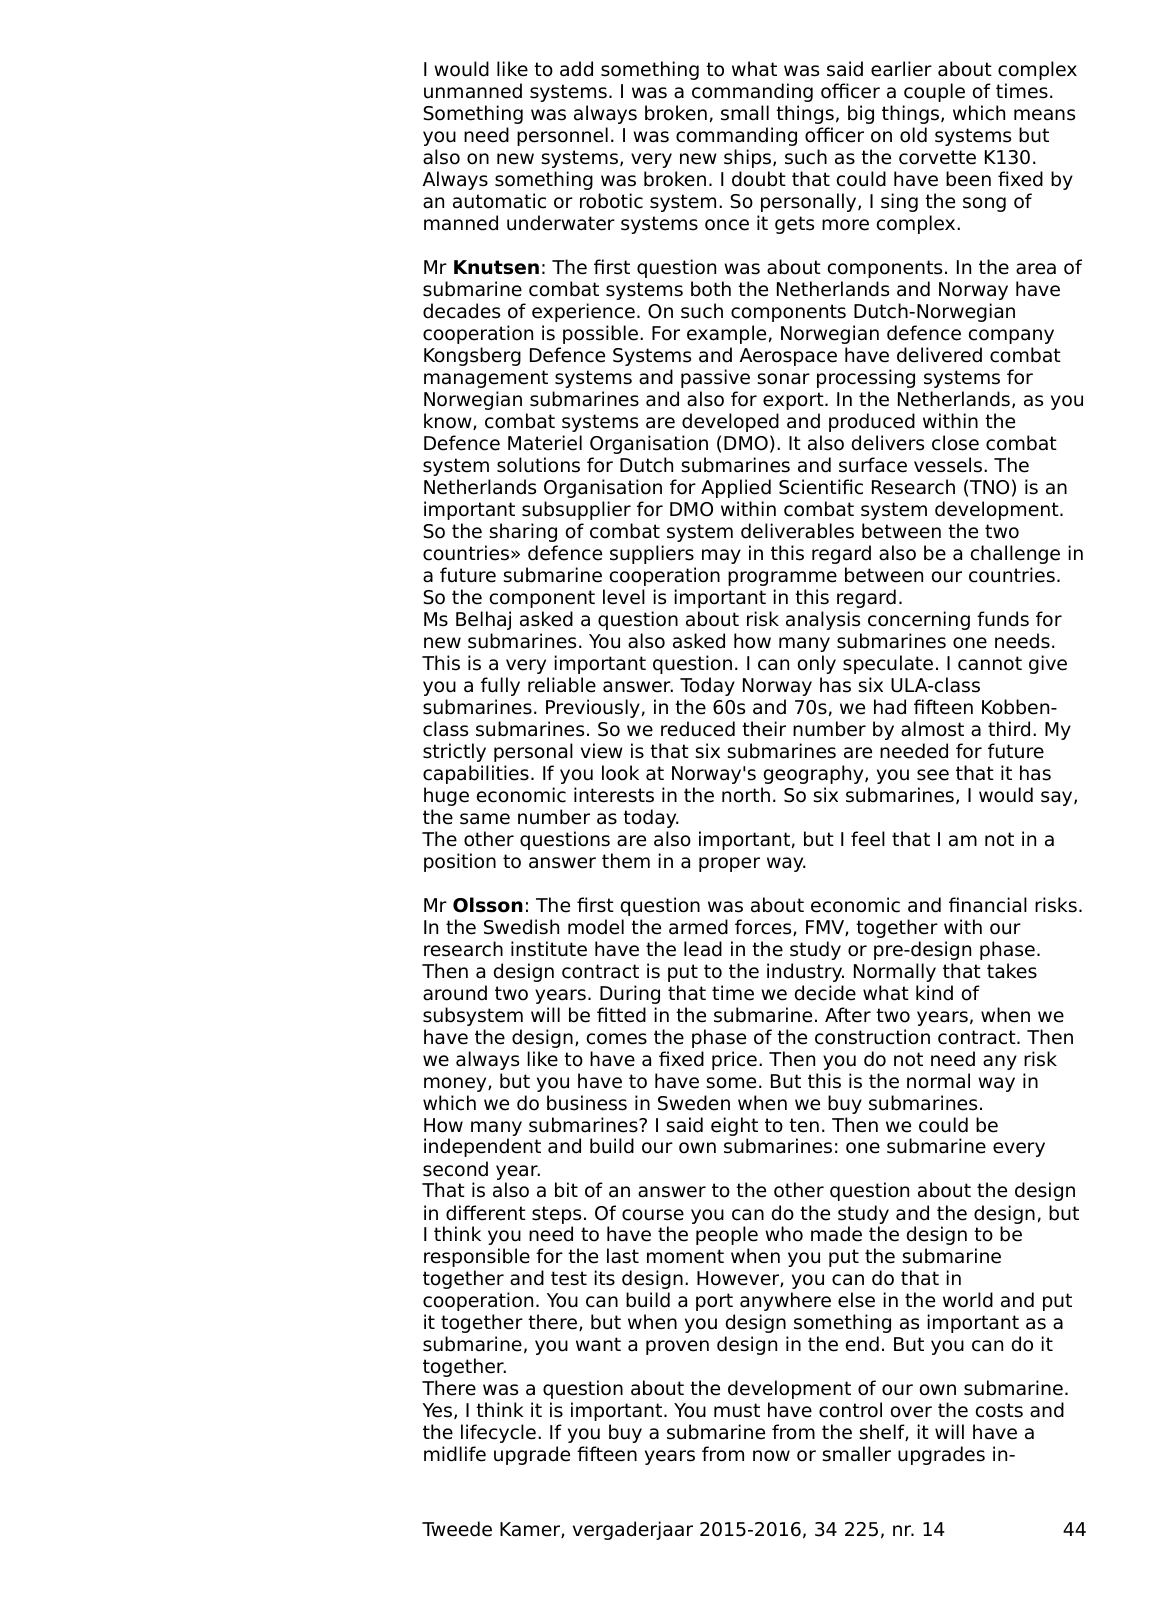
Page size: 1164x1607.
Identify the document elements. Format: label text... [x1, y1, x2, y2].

text I would like to add something to what was said earlier about complex unmanned systems. I was a commanding officer a couple of times. Something was always broken, small things, big things, which means you need personnel. I was commanding officer on old systems but also on new systems, very new ships, such as the corvette K130. Always something was broken. I doubt that could have been fixed by an automatic or robotic system. So personally, I sing the song of manned underwater systems once it gets more complex. [422, 59, 1087, 235]
text There was a question about the development of our own submarine. Yes, I think it is important. You must have control over the costs and the lifecycle. If you buy a submarine from the shelf, it will have a midlife upgrade fifteen years from now or smaller upgrades in- [422, 1378, 1087, 1466]
text Ms Belhaj asked a question about risk analysis concerning funds for new submarines. You also asked how many submarines one needs. This is a very important question. I can only speculate. I cannot give you a fully reliable answer. Today Norway has six ULA-class submarines. Previously, in the 60s and 70s, we had fifteen Kobben-class submarines. So we reduced their number by almost a third. My strictly personal view is that six submarines are needed for future capabilities. If you look at Norway's geography, you see that it has huge economic interests in the north. So six submarines, I would say, the same number as today. [422, 609, 1087, 828]
text The other questions are also important, but I feel that I am not in a position to answer them in a proper way. [422, 828, 1087, 872]
text Mr Olsson: The first question was about economic and financial risks. In the Swedish model the armed forces, FMV, together with our research institute have the lead in the study or pre-design phase. Then a design contract is put to the industry. Normally that takes around two years. During that time we decide what kind of subsystem will be fitted in the submarine. After two years, when we have the design, comes the phase of the construction contract. Then we always like to have a fixed price. Then you do not need any risk money, but you have to have some. But this is the normal way in which we do business in Sweden when we buy submarines. [422, 895, 1087, 1114]
text That is also a bit of an answer to the other question about the design in different steps. Of course you can do the study and the design, but I think you need to have the people who made the design to be responsible for the last moment when you put the submarine together and test its design. However, you can do that in cooperation. You can build a port anywhere else in the world and put it together there, but when you design something as important as a submarine, you want a proven design in the end. But you can do it together. [422, 1180, 1087, 1378]
text So the sharing of combat system deliverables between the two countries» defence suppliers may in this regard also be a challenge in a future submarine cooperation programme between our countries. So the component level is important in this regard. [422, 521, 1087, 609]
text Mr Knutsen: The first question was about components. In the area of submarine combat systems both the Netherlands and Norway have decades of experience. On such components Dutch-Norwegian cooperation is possible. For example, Norwegian defence company Kongsberg Defence Systems and Aerospace have delivered combat management systems and passive sonar processing systems for Norwegian submarines and also for export. In the Netherlands, as you know, combat systems are developed and produced within the Defence Materiel Organisation (DMO). It also delivers close combat system solutions for Dutch submarines and surface vessels. The Netherlands Organisation for Applied Scientific Research (TNO) is an important subsupplier for DMO within combat system development. [422, 257, 1087, 521]
text How many submarines? I said eight to ten. Then we could be independent and build our own submarines: one submarine every second year. [422, 1114, 1087, 1180]
